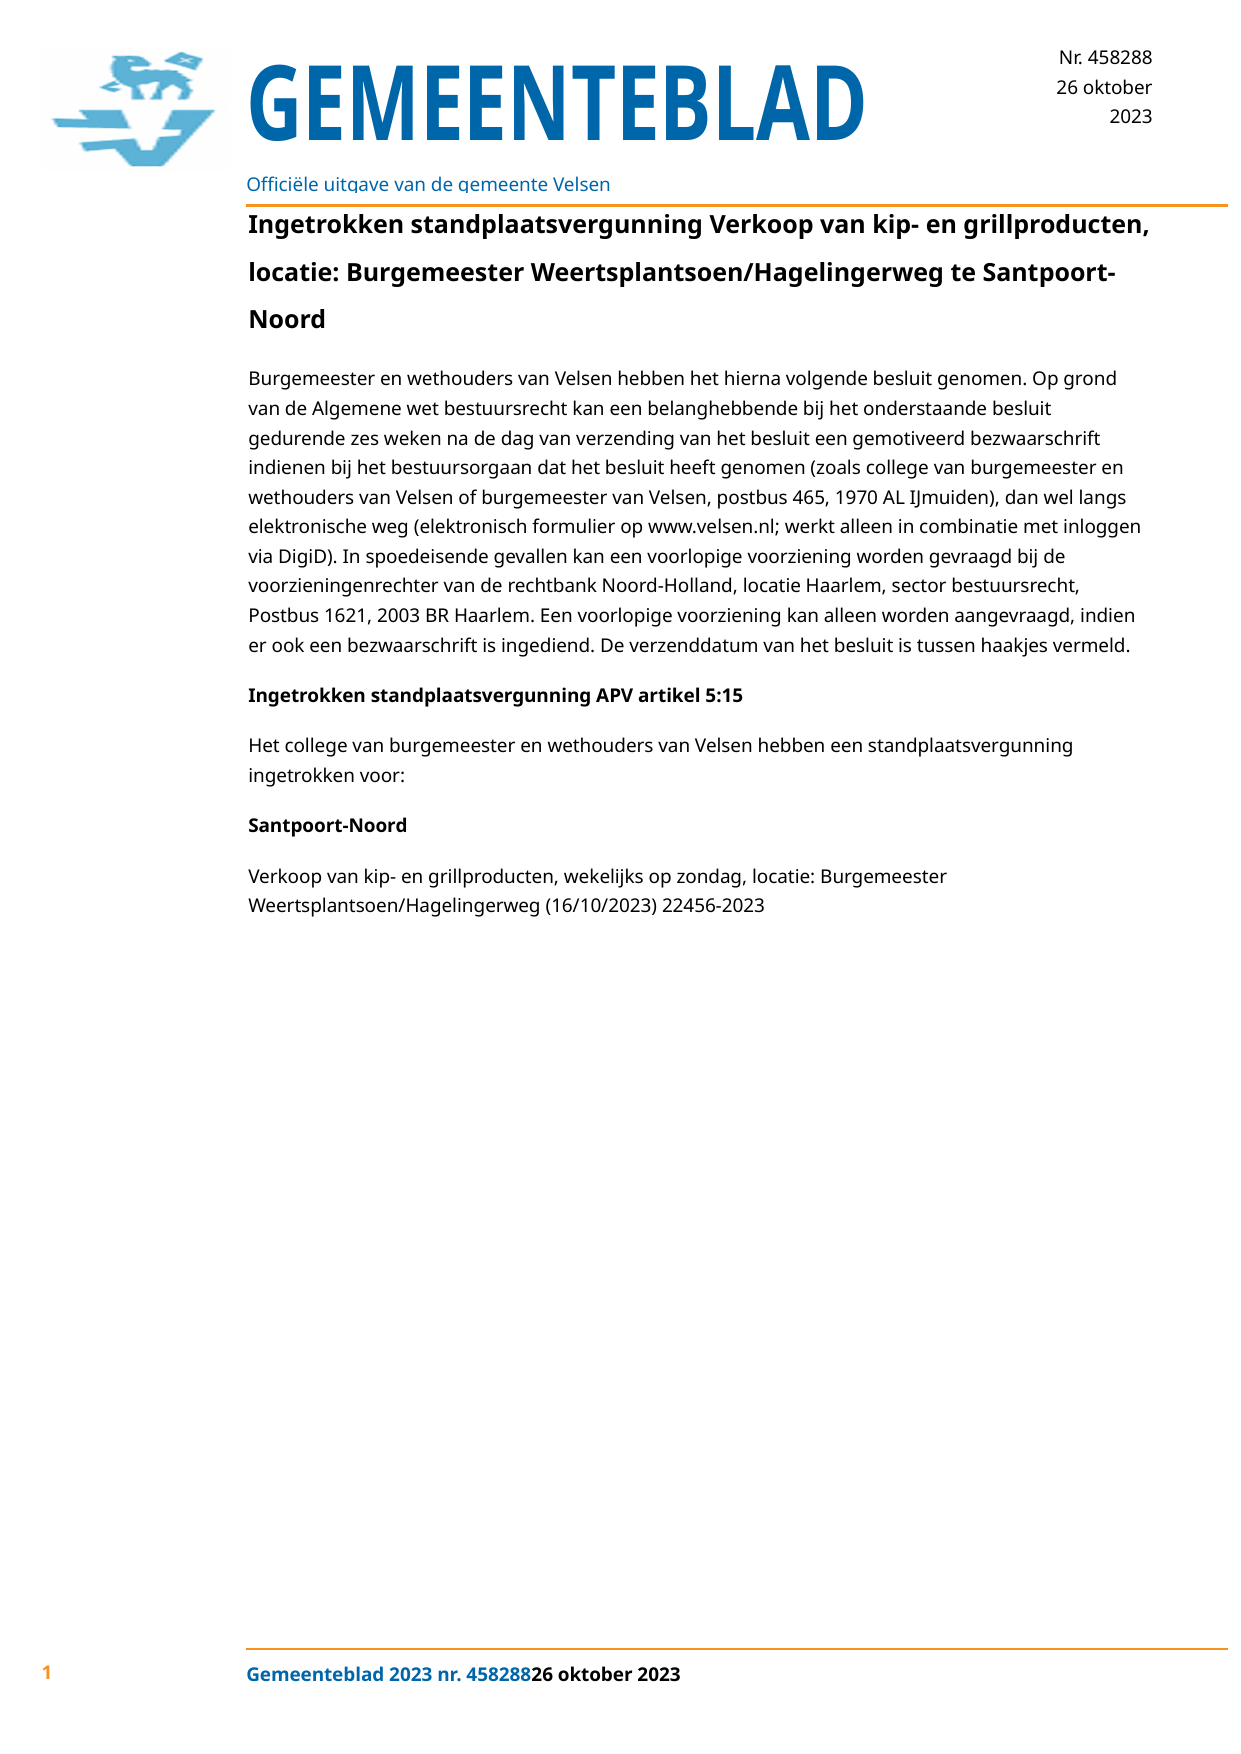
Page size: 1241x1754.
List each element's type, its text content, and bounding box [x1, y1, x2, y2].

text Burgemeester en wethouders van Velsen hebben het hierna volgende besluit genomen. Op grond van de Algemene wet bestuursrecht kan een belanghebbende bij het onderstaande besluit gedurende zes weken na de dag van verzending van het besluit een gemotiveerd bezwaarschrift indienen bij het bestuursorgaan dat het besluit heeft genomen (zoals college van burgemeester en wethouders van Velsen of burgemeester van Velsen, postbus 465, 1970 AL IJmuiden), dan wel langs elektronische weg (elektronisch formulier op www.velsen.nl; werkt alleen in combinatie met inloggen via DigiD). In spoedeisende gevallen kan een voorlopige voorziening worden gevraagd bij de voorzieningenrechter van de rechtbank Noord-Holland, locatie Haarlem, sector bestuursrecht, Postbus 1621, 2003 BR Haarlem. Een voorlopige voorziening kan alleen worden aangevraagd, indien er ook een bezwaarschrift is ingediend. De verzenddatum van het besluit is tussen haakjes vermeld. [248, 366, 1152, 657]
text Het college van burgemeester en wethouders van Velsen hebben een standplaatsvergunning ingetrokken voor: [248, 733, 1152, 788]
text Verkoop van kip- en grillproducten, wekelijks op zondag, locatie: Burgemeester Weertsplantsoen/Hagelingerweg (16/10/2023) 22456-2023 [248, 863, 1152, 918]
text Ingetrokken standplaatsvergunning APV artikel 5:15 [248, 682, 1152, 708]
text Santpoort-Noord [248, 813, 1152, 838]
picture [41, 47, 231, 172]
text Ingetrokken standplaatsvergunning Verkoop van kip- en grillproducten, locatie: Burgemeester Weertsplantsoen/Hagelingerweg te Santpoort-Noord [248, 207, 1152, 336]
